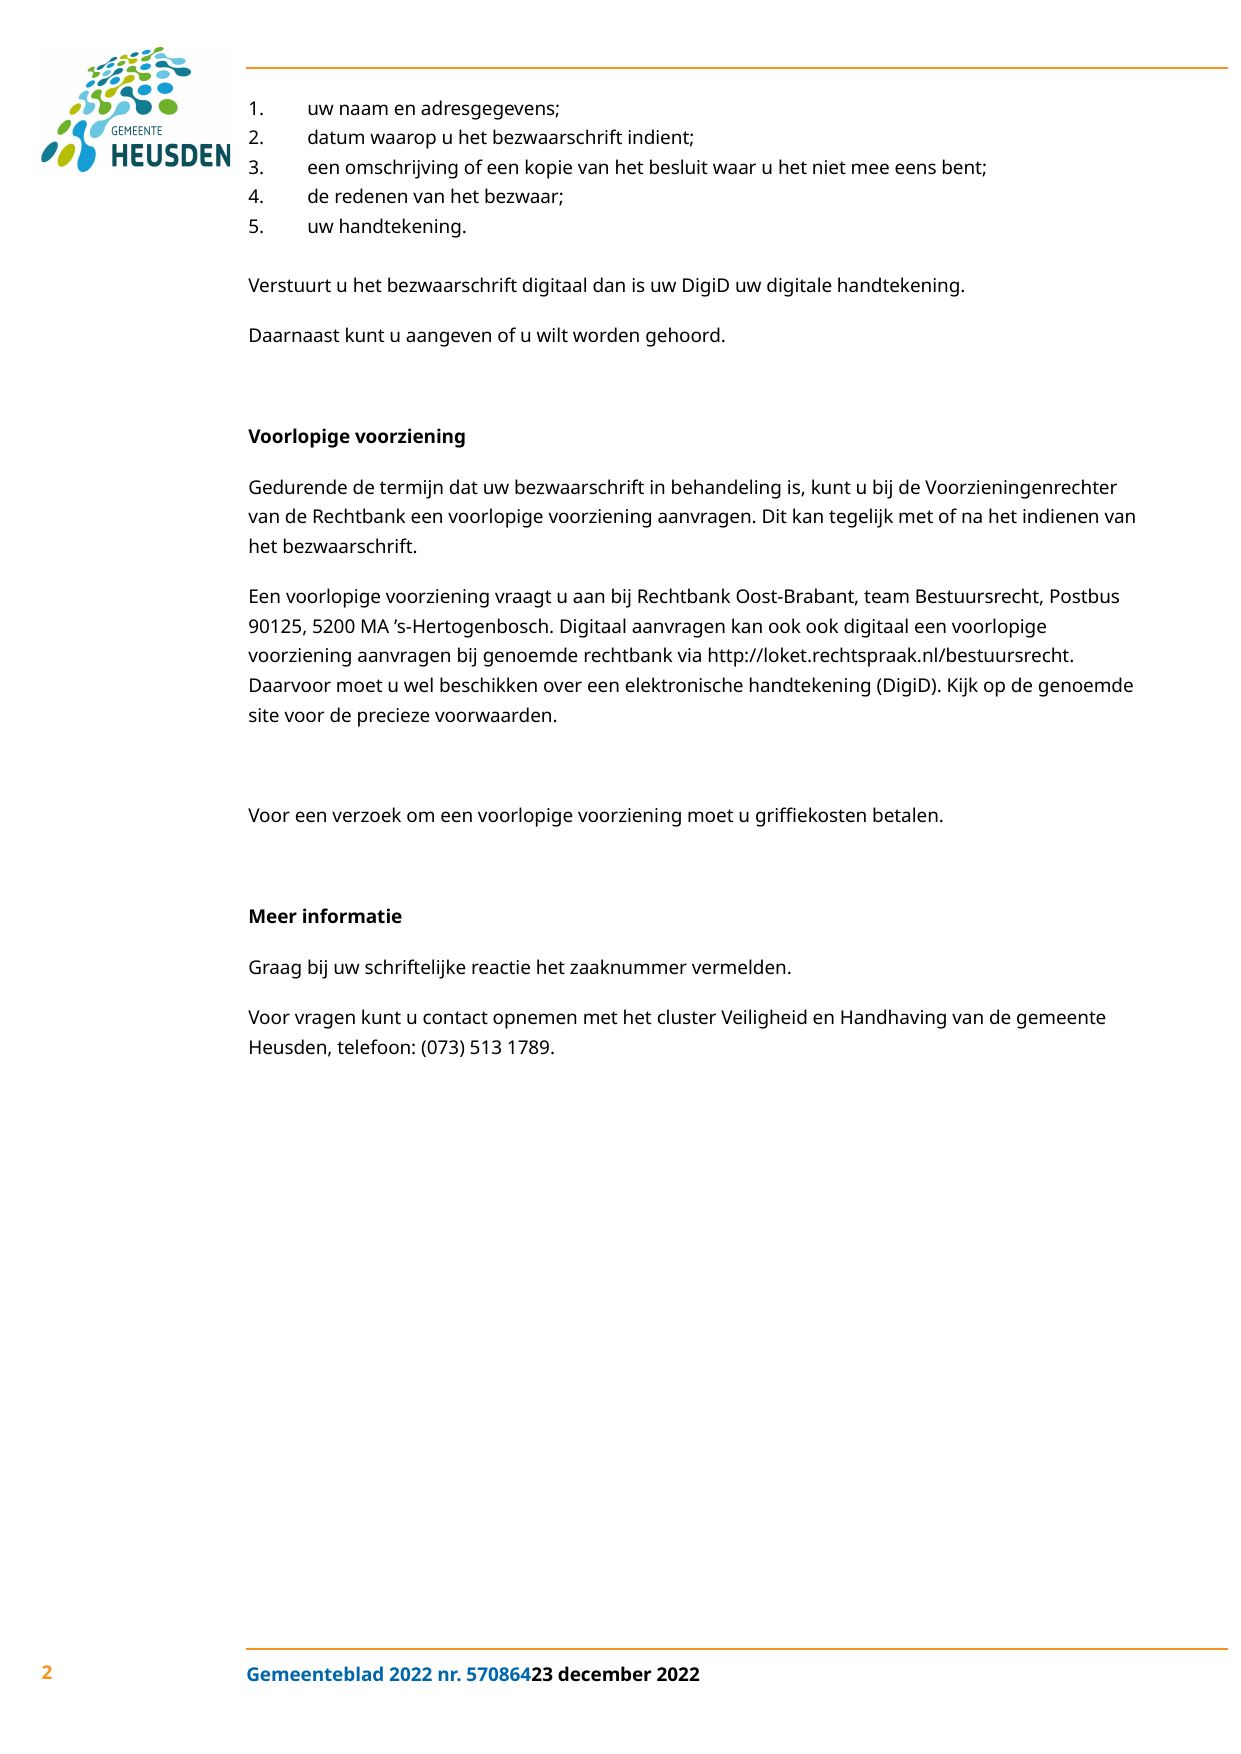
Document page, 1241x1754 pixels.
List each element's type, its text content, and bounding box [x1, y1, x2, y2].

list uw handtekening. [248, 213, 1152, 239]
picture [41, 47, 231, 172]
list datum waarop u het bezwaarschrift indient; [248, 124, 1152, 150]
list een omschrijving of een kopie van het besluit waar u het niet mee eens bent; [248, 154, 1152, 180]
text Gedurende de termijn dat uw bezwaarschrift in behandeling is, kunt u bij de Voorzieningenrechter van de Rechtbank een voorlopige voorziening aanvragen. Dit kan tegelijk met of na het indienen van het bezwaarschrift. [248, 474, 1152, 559]
text Voor een verzoek om een voorlopige voorziening moet u griffiekosten betalen. [248, 803, 1152, 828]
list uw naam en adresgegevens; [248, 95, 1152, 121]
text Een voorlopige voorziening vraagt u aan bij Rechtbank Oost-Brabant, team Bestuursrecht, Postbus 90125, 5200 MA ’s-Hertogenbosch. Digitaal aanvragen kan ook ook digitaal een voorlopige voorziening aanvragen bij genoemde rechtbank via http://loket.rechtspraak.nl/bestuursrecht. Daarvoor moet u wel beschikken over een elektronische handtekening (DigiD). Kijk op de genoemde site voor de precieze voorwaarden. [248, 583, 1152, 728]
text Daarnaast kunt u aangeven of u wilt worden gehoord. [248, 323, 1152, 348]
text Voorlopige voorziening [248, 423, 1152, 449]
text Voor vragen kunt u contact opnemen met het cluster Veiligheid en Handhaving van de gemeente Heusden, telefoon: (073) 513 1789. [248, 1004, 1152, 1060]
text Meer informatie [248, 903, 1152, 929]
text Graag bij uw schriftelijke reactie het zaaknummer vermelden. [248, 954, 1152, 980]
text Verstuurt u het bezwaarschrift digitaal dan is uw DigiD uw digitale handtekening. [248, 272, 1152, 298]
list de redenen van het bezwaar; [248, 183, 1152, 209]
